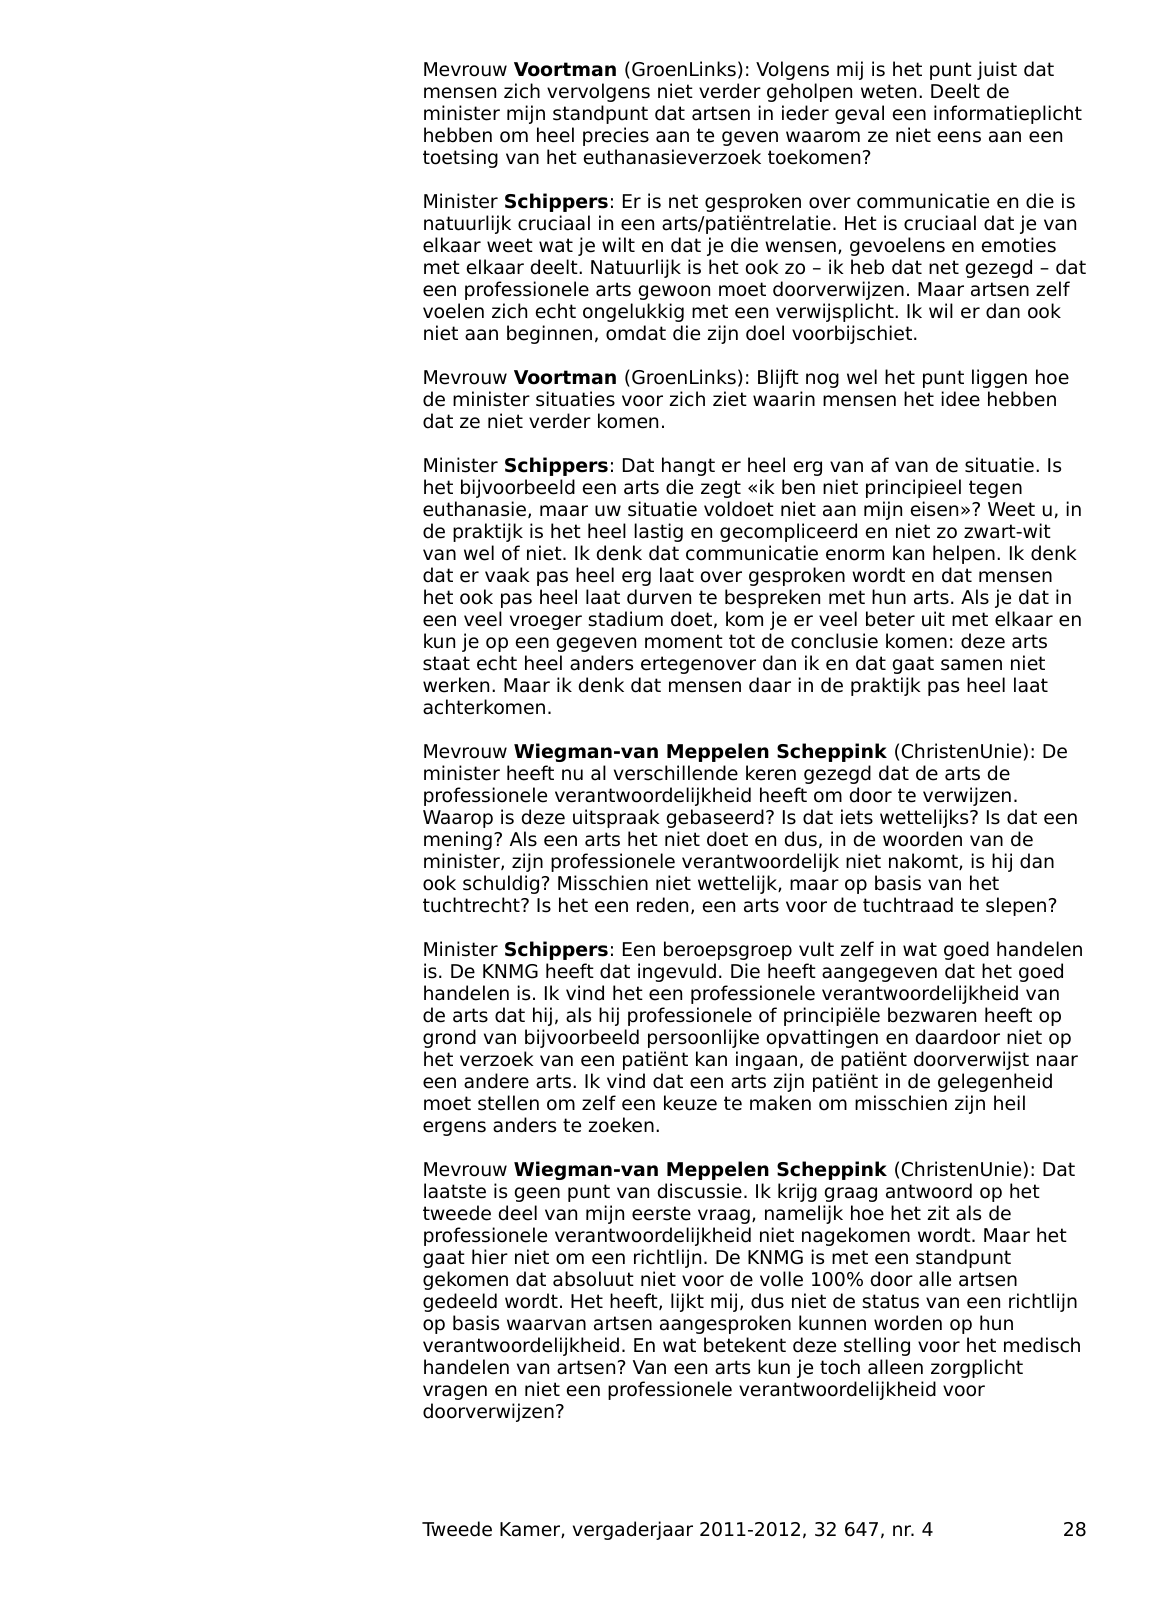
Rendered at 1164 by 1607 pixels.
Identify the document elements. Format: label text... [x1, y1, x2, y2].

text Mevrouw Wiegman-van Meppelen Scheppink (ChristenUnie): De minister heeft nu al verschillende keren gezegd dat de arts de professionele verantwoordelijkheid heeft om door te verwijzen. Waarop is deze uitspraak gebaseerd? Is dat iets wettelijks? Is dat een mening? Als een arts het niet doet en dus, in de woorden van de minister, zijn professionele verantwoordelijk niet nakomt, is hij dan ook schuldig? Misschien niet wettelijk, maar op basis van het tuchtrecht? Is het een reden, een arts voor de tuchtraad te slepen? [422, 741, 1087, 917]
text Mevrouw Voortman (GroenLinks): Volgens mij is het punt juist dat mensen zich vervolgens niet verder geholpen weten. Deelt de minister mijn standpunt dat artsen in ieder geval een informatieplicht hebben om heel precies aan te geven waarom ze niet eens aan een toetsing van het euthanasieverzoek toekomen? [422, 59, 1087, 169]
text Mevrouw Voortman (GroenLinks): Blijft nog wel het punt liggen hoe de minister situaties voor zich ziet waarin mensen het idee hebben dat ze niet verder komen. [422, 367, 1087, 433]
text Mevrouw Wiegman-van Meppelen Scheppink (ChristenUnie): Dat laatste is geen punt van discussie. Ik krijg graag antwoord op het tweede deel van mijn eerste vraag, namelijk hoe het zit als de professionele verantwoordelijkheid niet nagekomen wordt. Maar het gaat hier niet om een richtlijn. De KNMG is met een standpunt gekomen dat absoluut niet voor de volle 100% door alle artsen gedeeld wordt. Het heeft, lijkt mij, dus niet de status van een richtlijn op basis waarvan artsen aangesproken kunnen worden op hun verantwoordelijkheid. En wat betekent deze stelling voor het medisch handelen van artsen? Van een arts kun je toch alleen zorgplicht vragen en niet een professionele verantwoordelijkheid voor doorverwijzen? [422, 1159, 1087, 1423]
text Minister Schippers: Dat hangt er heel erg van af van de situatie. Is het bijvoorbeeld een arts die zegt «ik ben niet principieel tegen euthanasie, maar uw situatie voldoet niet aan mijn eisen»? Weet u, in de praktijk is het heel lastig en gecompliceerd en niet zo zwart-wit van wel of niet. Ik denk dat communicatie enorm kan helpen. Ik denk dat er vaak pas heel erg laat over gesproken wordt en dat mensen het ook pas heel laat durven te bespreken met hun arts. Als je dat in een veel vroeger stadium doet, kom je er veel beter uit met elkaar en kun je op een gegeven moment tot de conclusie komen: deze arts staat echt heel anders ertegenover dan ik en dat gaat samen niet werken. Maar ik denk dat mensen daar in de praktijk pas heel laat achterkomen. [422, 455, 1087, 719]
text Minister Schippers: Een beroepsgroep vult zelf in wat goed handelen is. De KNMG heeft dat ingevuld. Die heeft aangegeven dat het goed handelen is. Ik vind het een professionele verantwoordelijkheid van de arts dat hij, als hij professionele of principiële bezwaren heeft op grond van bijvoorbeeld persoonlijke opvattingen en daardoor niet op het verzoek van een patiënt kan ingaan, de patiënt doorverwijst naar een andere arts. Ik vind dat een arts zijn patiënt in de gelegenheid moet stellen om zelf een keuze te maken om misschien zijn heil ergens anders te zoeken. [422, 939, 1087, 1137]
text Minister Schippers: Er is net gesproken over communicatie en die is natuurlijk cruciaal in een arts/patiëntrelatie. Het is cruciaal dat je van elkaar weet wat je wilt en dat je die wensen, gevoelens en emoties met elkaar deelt. Natuurlijk is het ook zo – ik heb dat net gezegd – dat een professionele arts gewoon moet doorverwijzen. Maar artsen zelf voelen zich echt ongelukkig met een verwijsplicht. Ik wil er dan ook niet aan beginnen, omdat die zijn doel voorbijschiet. [422, 191, 1087, 345]
